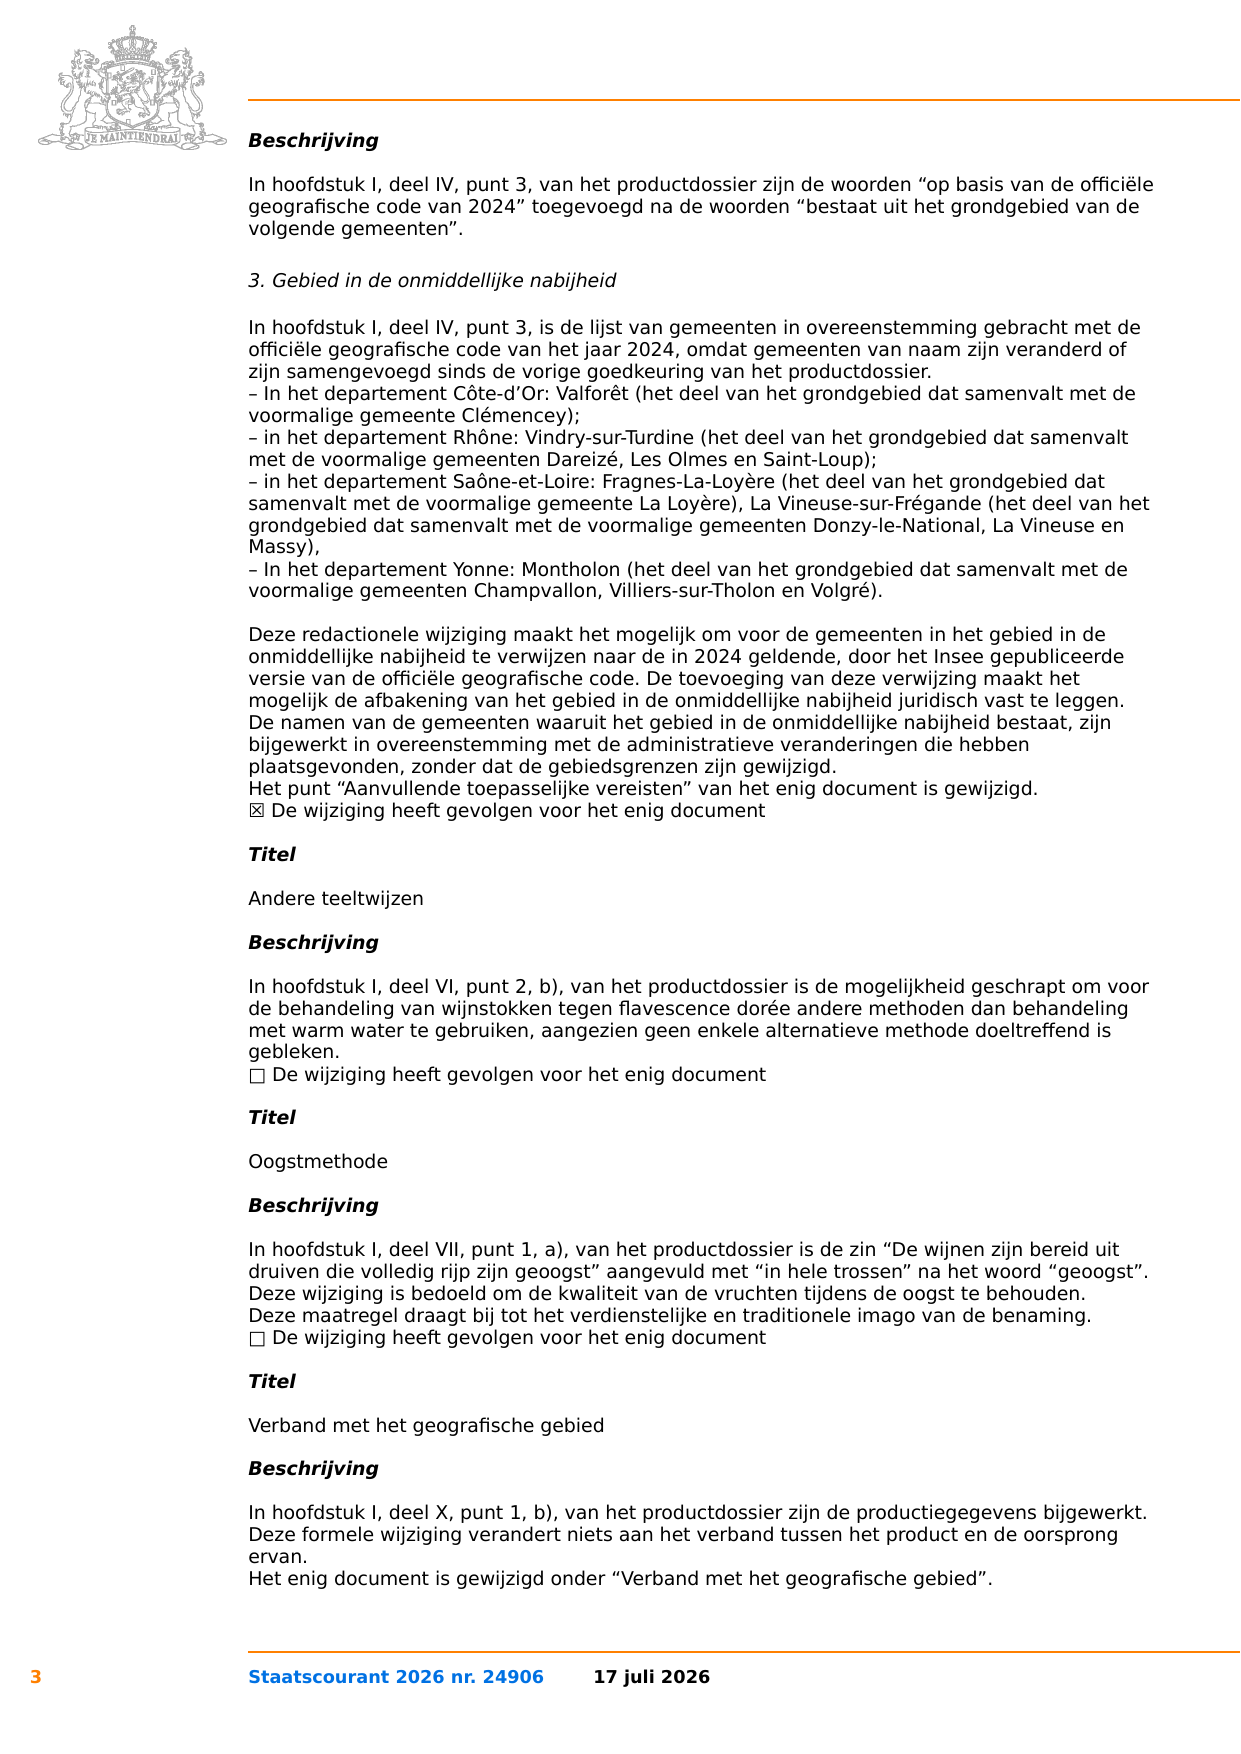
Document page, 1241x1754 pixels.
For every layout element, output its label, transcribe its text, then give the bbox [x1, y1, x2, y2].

text In hoofdstuk I, deel VI, punt 2, b), van het productdossier is de mogelijkheid geschrapt om voor de behandeling van wijnstokken tegen flavescence dorée andere methoden dan behandeling met warm water te gebruiken, aangezien geen enkele alternatieve methode doeltreffend is gebleken. [248, 976, 1163, 1063]
text □ De wijziging heeft gevolgen voor het enig document [248, 1063, 1163, 1085]
text In hoofdstuk I, deel IV, punt 3, is de lijst van gemeenten in overeenstemming gebracht met de officiële geografische code van het jaar 2024, omdat gemeenten van naam zijn veranderd of zijn samengevoegd sinds de vorige goedkeuring van het productdossier. [248, 317, 1163, 383]
text – In het departement Côte-d’Or: Valforêt (het deel van het grondgebied dat samenvalt met de voormalige gemeente Clémencey); [248, 383, 1163, 427]
text Deze maatregel draagt bij tot het verdienstelijke en traditionele imago van de benaming. [248, 1305, 1163, 1327]
text In hoofdstuk I, deel VII, punt 1, a), van het productdossier is de zin “De wijnen zijn bereid uit druiven die volledig rijp zijn geoogst” aangevuld met “in hele trossen” na het woord “geoogst”. [248, 1239, 1163, 1283]
text ☒ De wijziging heeft gevolgen voor het enig document [248, 800, 1163, 822]
subtitle Titel [248, 844, 1163, 866]
text – In het departement Yonne: Montholon (het deel van het grondgebied dat samenvalt met de voormalige gemeenten Champvallon, Villiers-sur-Tholon en Volgré). [248, 558, 1163, 602]
text De namen van de gemeenten waaruit het gebied in de onmiddellijke nabijheid bestaat, zijn bijgewerkt in overeenstemming met de administratieve veranderingen die hebben plaatsgevonden, zonder dat de gebiedsgrenzen zijn gewijzigd. [248, 712, 1163, 778]
subtitle Beschrijving [248, 1195, 1163, 1217]
subtitle Titel [248, 1107, 1163, 1129]
text In hoofdstuk I, deel X, punt 1, b), van het productdossier zijn de productiegegevens bijgewerkt. [248, 1502, 1163, 1524]
subtitle Beschrijving [248, 1458, 1163, 1480]
text Verband met het geografische gebied [248, 1414, 1163, 1436]
text Deze redactionele wijziging maakt het mogelijk om voor de gemeenten in het gebied in de onmiddellijke nabijheid te verwijzen naar de in 2024 geldende, door het Insee gepubliceerde versie van de officiële geografische code. De toevoeging van deze verwijzing maakt het mogelijk de afbakening van het gebied in de onmiddellijke nabijheid juridisch vast te leggen. [248, 624, 1163, 712]
subtitle Titel [248, 1371, 1163, 1393]
subtitle Beschrijving [248, 932, 1163, 954]
text □ De wijziging heeft gevolgen voor het enig document [248, 1327, 1163, 1349]
picture [38, 25, 227, 150]
text Het enig document is gewijzigd onder “Verband met het geografische gebied”. [248, 1568, 1163, 1590]
subtitle Beschrijving [248, 130, 1163, 152]
text Andere teeltwijzen [248, 888, 1163, 910]
text Het punt “Aanvullende toepasselijke vereisten” van het enig document is gewijzigd. [248, 778, 1163, 800]
subtitle 3. Gebied in de onmiddellijke nabijheid [248, 270, 1163, 292]
text – in het departement Saône-et-Loire: Fragnes-La-Loyère (het deel van het grondgebied dat samenvalt met de voormalige gemeente La Loyère), La Vineuse-sur-Frégande (het deel van het grondgebied dat samenvalt met de voormalige gemeenten Donzy-le-National, La Vineuse en Massy), [248, 471, 1163, 558]
text Oogstmethode [248, 1151, 1163, 1173]
text In hoofdstuk I, deel IV, punt 3, van het productdossier zijn de woorden “op basis van de officiële geografische code van 2024” toegevoegd na de woorden “bestaat uit het grondgebied van de volgende gemeenten”. [248, 174, 1163, 240]
text Deze wijziging is bedoeld om de kwaliteit van de vruchten tijdens de oogst te behouden. [248, 1283, 1163, 1305]
text – in het departement Rhône: Vindry-sur-Turdine (het deel van het grondgebied dat samenvalt met de voormalige gemeenten Dareizé, Les Olmes en Saint-Loup); [248, 427, 1163, 471]
text Deze formele wijziging verandert niets aan het verband tussen het product en de oorsprong ervan. [248, 1524, 1163, 1568]
